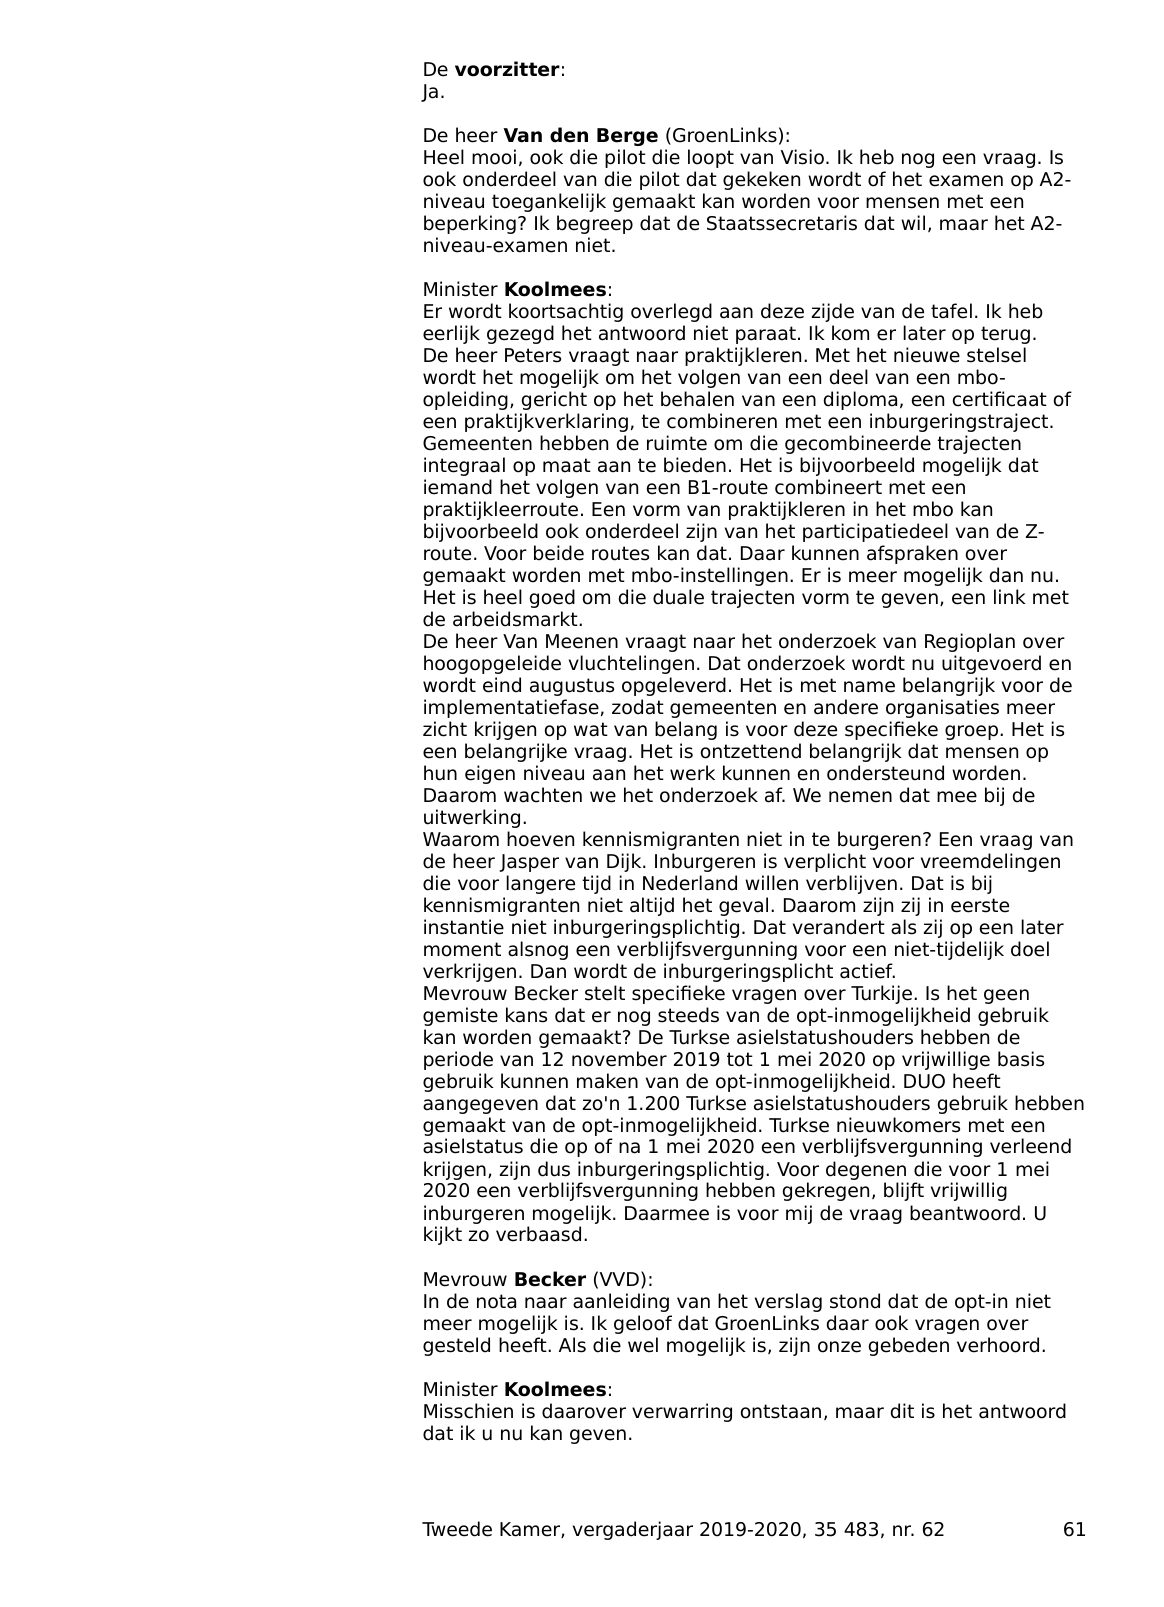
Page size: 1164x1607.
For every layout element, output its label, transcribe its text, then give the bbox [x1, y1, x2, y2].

text De heer Peters vraagt naar praktijkleren. Met het nieuwe stelsel wordt het mogelijk om het volgen van een deel van een mbo-opleiding, gericht op het behalen van een diploma, een certificaat of een praktijkverklaring, te combineren met een inburgeringstraject. Gemeenten hebben de ruimte om die gecombineerde trajecten integraal op maat aan te bieden. Het is bijvoorbeeld mogelijk dat iemand het volgen van een B1-route combineert met een praktijkleerroute. Een vorm van praktijkleren in het mbo kan bijvoorbeeld ook onderdeel zijn van het participatiedeel van de Z-route. Voor beide routes kan dat. Daar kunnen afspraken over gemaakt worden met mbo-instellingen. Er is meer mogelijk dan nu. Het is heel goed om die duale trajecten vorm te geven, een link met de arbeidsmarkt. [422, 345, 1087, 631]
text Waarom hoeven kennismigranten niet in te burgeren? Een vraag van de heer Jasper van Dijk. Inburgeren is verplicht voor vreemdelingen die voor langere tijd in Nederland willen verblijven. Dat is bij kennismigranten niet altijd het geval. Daarom zijn zij in eerste instantie niet inburgeringsplichtig. Dat verandert als zij op een later moment alsnog een verblijfsvergunning voor een niet-tijdelijk doel verkrijgen. Dan wordt de inburgeringsplicht actief. [422, 829, 1087, 983]
text In de nota naar aanleiding van het verslag stond dat de opt-in niet meer mogelijk is. Ik geloof dat GroenLinks daar ook vragen over gesteld heeft. Als die wel mogelijk is, zijn onze gebeden verhoord. [422, 1291, 1087, 1356]
text Misschien is daarover verwarring ontstaan, maar dit is het antwoord dat ik u nu kan geven. [422, 1401, 1087, 1444]
text De heer Van Meenen vraagt naar het onderzoek van Regioplan over hoogopgeleide vluchtelingen. Dat onderzoek wordt nu uitgevoerd en wordt eind augustus opgeleverd. Het is met name belangrijk voor de implementatiefase, zodat gemeenten en andere organisaties meer zicht krijgen op wat van belang is voor deze specifieke groep. Het is een belangrijke vraag. Het is ontzettend belangrijk dat mensen op hun eigen niveau aan het werk kunnen en ondersteund worden. Daarom wachten we het onderzoek af. We nemen dat mee bij de uitwerking. [422, 631, 1087, 829]
text De heer Van den Berge (GroenLinks): [422, 125, 1087, 147]
text Minister Koolmees: [422, 279, 1087, 301]
text Mevrouw Becker (VVD): [422, 1268, 1087, 1291]
text Mevrouw Becker stelt specifieke vragen over Turkije. Is het geen gemiste kans dat er nog steeds van de opt-inmogelijkheid gebruik kan worden gemaakt? De Turkse asielstatushouders hebben de periode van 12 november 2019 tot 1 mei 2020 op vrijwillige basis gebruik kunnen maken van de opt-inmogelijkheid. DUO heeft aangegeven dat zo'n 1.200 Turkse asielstatushouders gebruik hebben gemaakt van de opt-inmogelijkheid. Turkse nieuwkomers met een asielstatus die op of na 1 mei 2020 een verblijfsvergunning verleend krijgen, zijn dus inburgeringsplichtig. Voor degenen die voor 1 mei 2020 een verblijfsvergunning hebben gekregen, blijft vrijwillig inburgeren mogelijk. Daarmee is voor mij de vraag beantwoord. U kijkt zo verbaasd. [422, 983, 1087, 1246]
text Minister Koolmees: [422, 1379, 1087, 1401]
text Ja. [422, 81, 1087, 103]
text Heel mooi, ook die pilot die loopt van Visio. Ik heb nog een vraag. Is ook onderdeel van die pilot dat gekeken wordt of het examen op A2-niveau toegankelijk gemaakt kan worden voor mensen met een beperking? Ik begreep dat de Staatssecretaris dat wil, maar het A2-niveau-examen niet. [422, 147, 1087, 257]
text De voorzitter: [422, 59, 1087, 81]
text Er wordt koortsachtig overlegd aan deze zijde van de tafel. Ik heb eerlijk gezegd het antwoord niet paraat. Ik kom er later op terug. [422, 301, 1087, 345]
